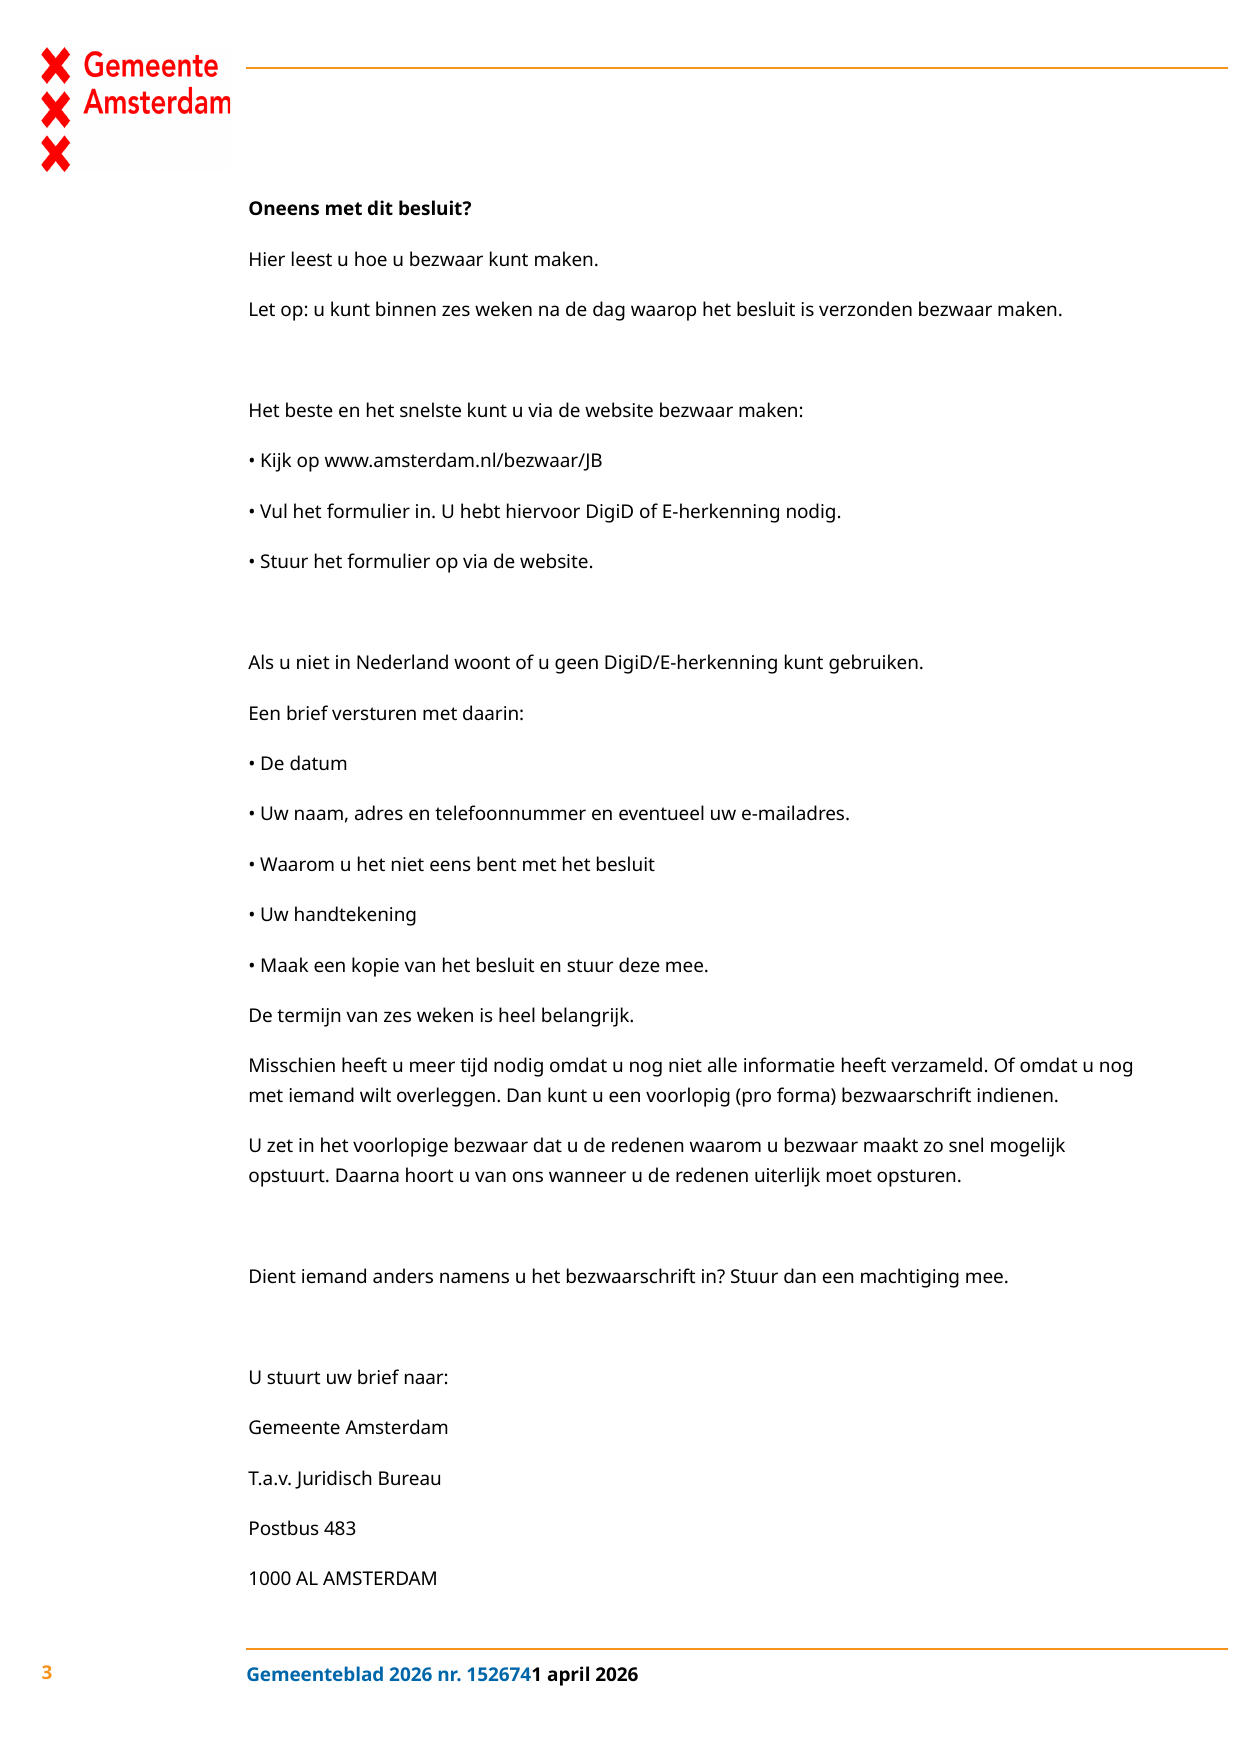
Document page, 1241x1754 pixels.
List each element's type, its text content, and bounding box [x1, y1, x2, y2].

text • De datum [248, 750, 1152, 776]
text U zet in het voorlopige bezwaar dat u de redenen waarom u bezwaar maakt zo snel mogelijk opstuurt. Daarna hoort u van ons wanneer u de redenen uiterlijk moet opsturen. [248, 1133, 1152, 1188]
text • Uw naam, adres en telefoonnummer en eventueel uw e-mailadres. [248, 801, 1152, 826]
text • Vul het formulier in. U hebt hiervoor DigiD of E-herkenning nodig. [248, 498, 1152, 524]
text De termijn van zes weken is heel belangrijk. [248, 1002, 1152, 1028]
text • Maak een kopie van het besluit en stuur deze mee. [248, 952, 1152, 978]
text Let op: u kunt binnen zes weken na de dag waarop het besluit is verzonden bezwaar maken. [248, 296, 1152, 322]
text Hier leest u hoe u bezwaar kunt maken. [248, 246, 1152, 272]
text U stuurt uw brief naar: [248, 1364, 1152, 1390]
text Gemeente Amsterdam [248, 1414, 1152, 1440]
text Oneens met dit besluit? [248, 196, 1152, 221]
text • Stuur het formulier op via de website. [248, 548, 1152, 574]
text 1000 AL AMSTERDAM [248, 1566, 1152, 1591]
text Misschien heeft u meer tijd nodig omdat u nog niet alle informatie heeft verzameld. Of omdat u nog met iemand wilt overleggen. Dan kunt u een voorlopig (pro forma) bezwaarschrift indienen. [248, 1053, 1152, 1108]
text Dient iemand anders namens u het bezwaarschrift in? Stuur dan een machtiging mee. [248, 1263, 1152, 1289]
text Postbus 483 [248, 1515, 1152, 1541]
text • Uw handtekening [248, 901, 1152, 927]
text Een brief versturen met daarin: [248, 700, 1152, 726]
picture [41, 47, 231, 172]
text Het beste en het snelste kunt u via de website bezwaar maken: [248, 397, 1152, 423]
text T.a.v. Juridisch Bureau [248, 1465, 1152, 1491]
text • Waarom u het niet eens bent met het besluit [248, 851, 1152, 877]
text Als u niet in Nederland woont of u geen DigiD/E-herkenning kunt gebruiken. [248, 649, 1152, 675]
text • Kijk op www.amsterdam.nl/bezwaar/JB [248, 448, 1152, 473]
